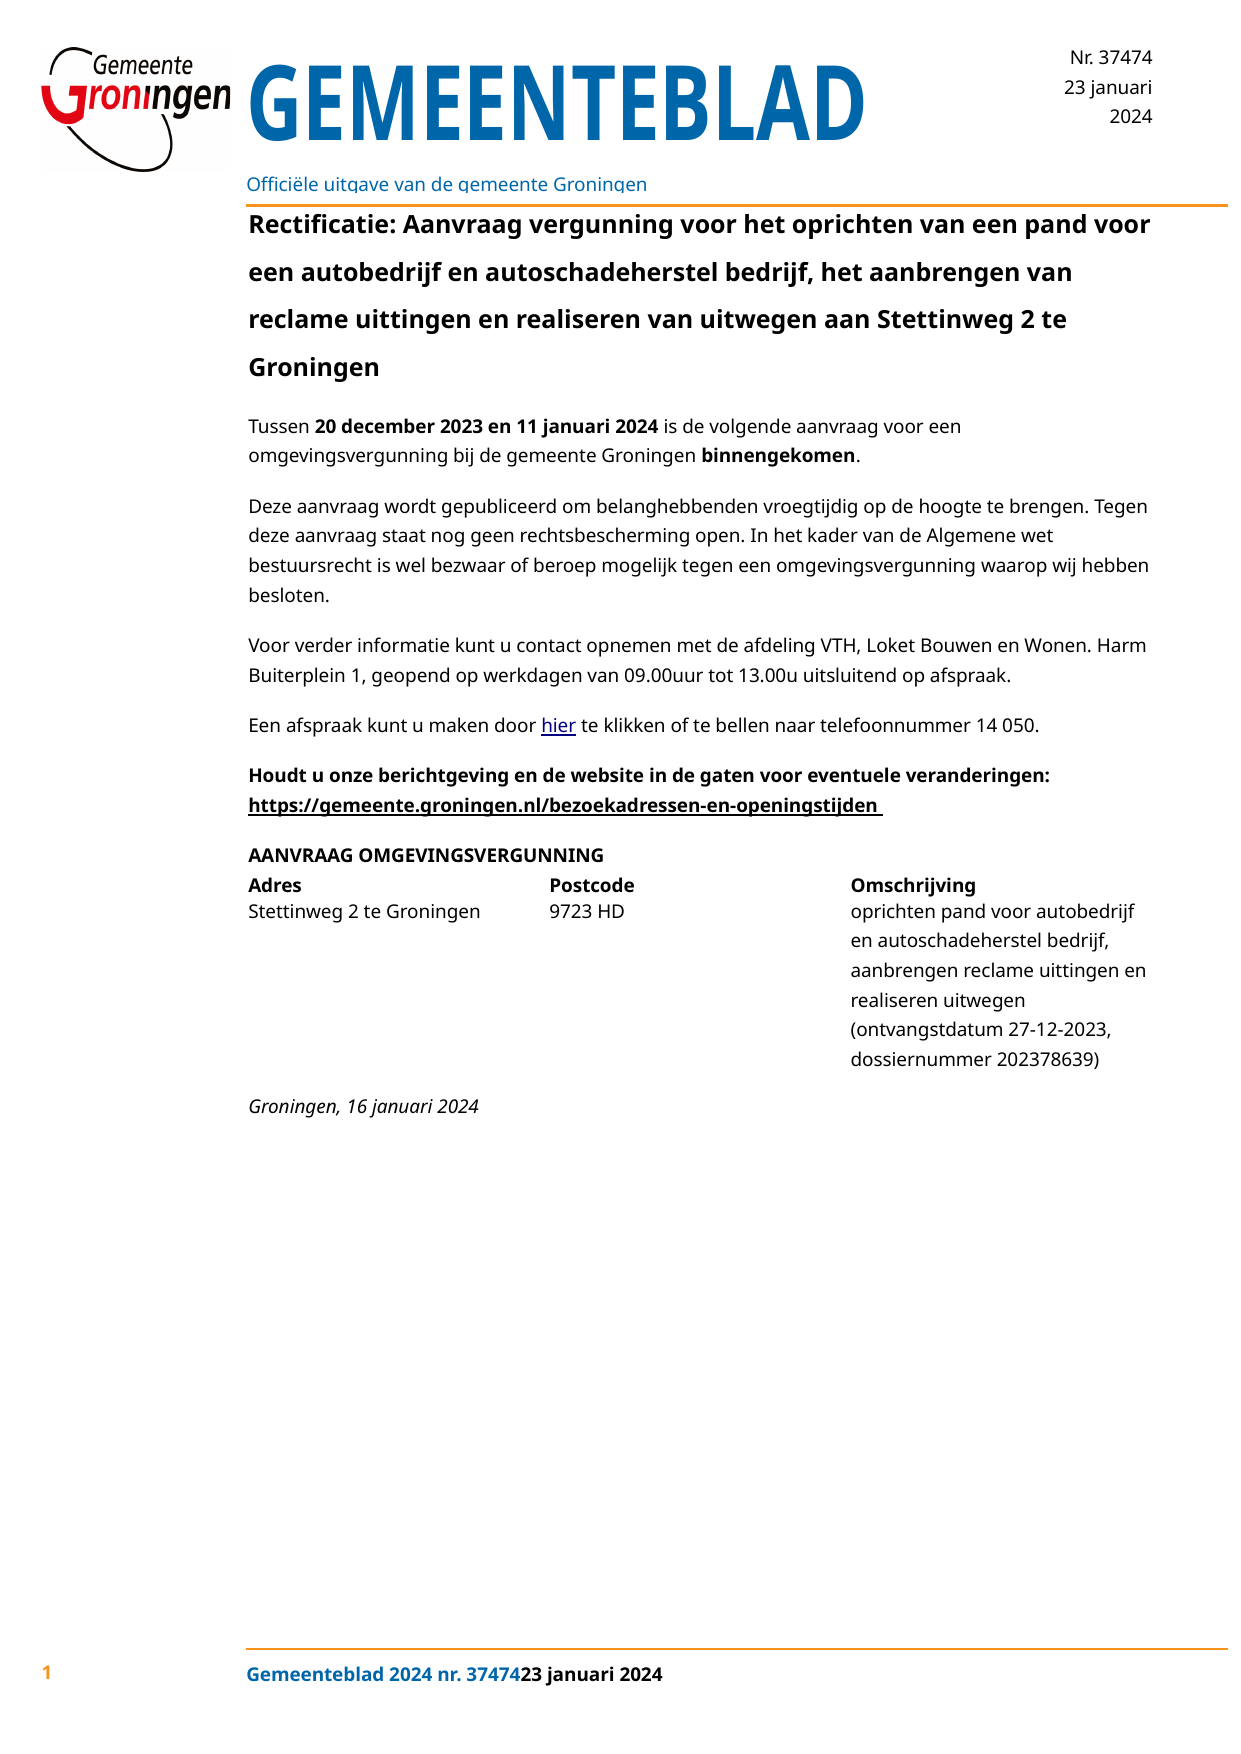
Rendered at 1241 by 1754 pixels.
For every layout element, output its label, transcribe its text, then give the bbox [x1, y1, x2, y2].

picture [41, 47, 231, 172]
table_cell Stettinweg 2 te Groningen [248, 898, 549, 1072]
table_cell oprichten pand voor autobedrijf en autoschadeherstel bedrijf, aanbrengen reclame uittingen en realiseren uitwegen (ontvangstdatum 27-12-2023, dossiernummer 202378639) [850, 898, 1152, 1072]
text Voor verder informatie kunt u contact opnemen met de afdeling VTH, Loket Bouwen en Wonen. Harm Buiterplein 1, geopend op werkdagen van 09.00uur tot 13.00u uitsluitend op afspraak. [248, 632, 1152, 688]
text Deze aanvraag wordt gepubliceerd om belanghebbenden vroegtijdig op de hoogte te brengen. Tegen deze aanvraag staat nog geen rechtsbescherming open. In het kader van de Algemene wet bestuursrecht is wel bezwaar of beroep mogelijk tegen een omgevingsvergunning waarop wij hebben besloten. [248, 493, 1152, 608]
text AANVRAAG OMGEVINGSVERGUNNING [248, 843, 1152, 868]
text Rectificatie: Aanvraag vergunning voor het oprichten van een pand voor een autobedrijf en autoschadeherstel bedrijf, het aanbrengen van reclame uittingen en realiseren van uitwegen aan Stettinweg 2 te Groningen [248, 207, 1152, 384]
text Tussen 20 december 2023 en 11 januari 2024 is de volgende aanvraag voor een omgevingsvergunning bij de gemeente Groningen binnengekomen. [248, 413, 1152, 468]
text Houdt u onze berichtgeving en de website in de gaten voor eventuele veranderingen: https://gemeente.groningen.nl/bezoekadressen-en-openingstijden [248, 763, 1152, 818]
table_cell 9723 HD [549, 898, 850, 1072]
text Een afspraak kunt u maken door hier te klikken of te bellen naar telefoonnummer 14 050. [248, 712, 1152, 738]
table_header Omschrijving [850, 873, 1152, 898]
table_header Postcode [549, 873, 850, 898]
table_header Adres [248, 873, 549, 898]
text Groningen, 16 januari 2024 [248, 1093, 1152, 1119]
